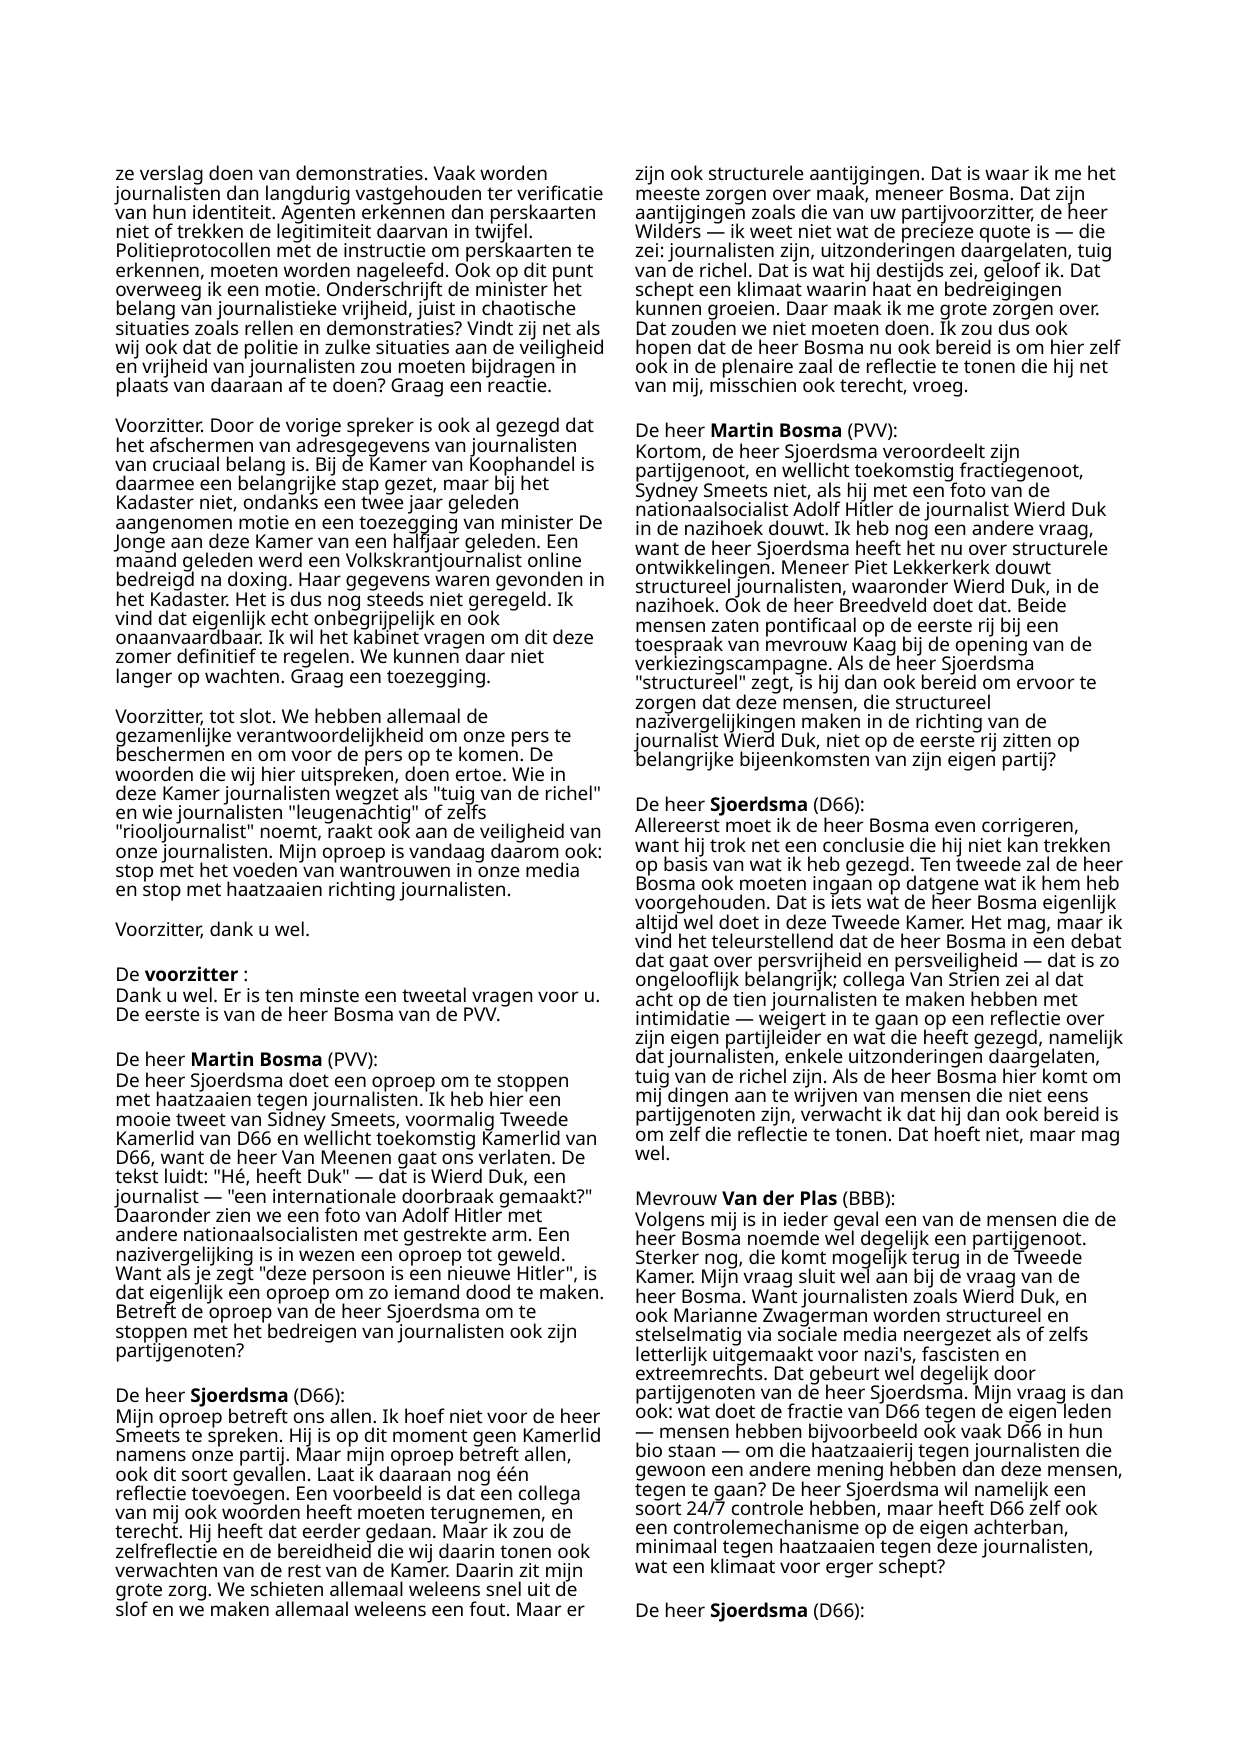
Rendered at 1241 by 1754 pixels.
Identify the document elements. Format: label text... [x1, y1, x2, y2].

text Voorzitter, tot slot. We hebben allemaal de gezamenlijke verantwoordelijkheid om onze pers te beschermen en om voor de pers op te komen. De woorden die wij hier uitspreken, doen ertoe. Wie in deze Kamer journalisten wegzet als "tuig van de richel" en wie journalisten "leugenachtig" of zelfs "riooljournalist" noemt, raakt ook aan de veiligheid van onze journalisten. Mijn oproep is vandaag daarom ook: stop met het voeden van wantrouwen in onze media en stop met haatzaaien richting journalisten. [115, 708, 605, 901]
text Allereerst moet ik de heer Bosma even corrigeren, want hij trok net een conclusie die hij niet kan trekken op basis van wat ik heb gezegd. Ten tweede zal de heer Bosma ook moeten ingaan op datgene wat ik hem heb voorgehouden. Dat is iets wat de heer Bosma eigenlijk altijd wel doet in deze Tweede Kamer. Het mag, maar ik vind het teleurstellend dat de heer Bosma in een debat dat gaat over persvrijheid en persveiligheid — dat is zo ongelooflijk belangrijk; collega Van Strien zei al dat acht op de tien journalisten te maken hebben met intimidatie — weigert in te gaan op een reflectie over zijn eigen partijleider en wat die heeft gezegd, namelijk dat journalisten, enkele uitzonderingen daargelaten, tuig van de richel zijn. Als de heer Bosma hier komt om mij dingen aan te wrijven van mensen die niet eens partijgenoten zijn, verwacht ik dat hij dan ook bereid is om zelf die reflectie te tonen. Dat hoeft niet, maar mag wel. [635, 817, 1125, 1164]
text De heer Sjoerdsma (D66): [635, 792, 1125, 817]
text Voorzitter, dank u wel. [115, 921, 605, 941]
text ze verslag doen van demonstraties. Vaak worden journalisten dan langdurig vastgehouden ter verificatie van hun identiteit. Agenten erkennen dan perskaarten niet of trekken de legitimiteit daarvan in twijfel. Politieprotocollen met de instructie om perskaarten te erkennen, moeten worden nageleefd. Ook op dit punt overweeg ik een motie. Onderschrijft de minister het belang van journalistieke vrijheid, juist in chaotische situaties zoals rellen en demonstraties? Vindt zij net als wij ook dat de politie in zulke situaties aan de veiligheid en vrijheid van journalisten zou moeten bijdragen in plaats van daaraan af te doen? Graag een reactie. [115, 165, 605, 397]
text Kortom, de heer Sjoerdsma veroordeelt zijn partijgenoot, en wellicht toekomstig fractiegenoot, Sydney Smeets niet, als hij met een foto van de nationaalsocialist Adolf Hitler de journalist Wierd Duk in de nazihoek douwt. Ik heb nog een andere vraag, want de heer Sjoerdsma heeft het nu over structurele ontwikkelingen. Meneer Piet Lekkerkerk douwt structureel journalisten, waaronder Wierd Duk, in de nazihoek. Ook de heer Breedveld doet dat. Beide mensen zaten pontificaal op de eerste rij bij een toespraak van mevrouw Kaag bij de opening van de verkiezingscampagne. Als de heer Sjoerdsma "structureel" zegt, is hij dan ook bereid om ervoor te zorgen dat deze mensen, die structureel nazivergelijkingen maken in de richting van de journalist Wierd Duk, niet op de eerste rij zitten op belangrijke bijeenkomsten van zijn eigen partij? [635, 443, 1125, 771]
text zijn ook structurele aantijgingen. Dat is waar ik me het meeste zorgen over maak, meneer Bosma. Dat zijn aantijgingen zoals die van uw partijvoorzitter, de heer Wilders — ik weet niet wat de precieze quote is — die zei: journalisten zijn, uitzonderingen daargelaten, tuig van de richel. Dat is wat hij destijds zei, geloof ik. Dat schept een klimaat waarin haat en bedreigingen kunnen groeien. Daar maak ik me grote zorgen over. Dat zouden we niet moeten doen. Ik zou dus ook hopen dat de heer Bosma nu ook bereid is om hier zelf ook in de plenaire zaal de reflectie te tonen die hij net van mij, misschien ook terecht, vroeg. [635, 165, 1125, 397]
text De heer Sjoerdsma doet een oproep om te stoppen met haatzaaien tegen journalisten. Ik heb hier een mooie tweet van Sidney Smeets, voormalig Tweede Kamerlid van D66 en wellicht toekomstig Kamerlid van D66, want de heer Van Meenen gaat ons verlaten. De tekst luidt: "Hé, heeft Duk" — dat is Wierd Duk, een journalist — "een internationale doorbraak gemaakt?" Daaronder zien we een foto van Adolf Hitler met andere nationaalsocialisten met gestrekte arm. Een nazivergelijking is in wezen een oproep tot geweld. Want als je zegt "deze persoon is een nieuwe Hitler", is dat eigenlijk een oproep om zo iemand dood te maken. Betreft de oproep van de heer Sjoerdsma om te stoppen met het bedreigen van journalisten ook zijn partijgenoten? [115, 1072, 605, 1361]
text Volgens mij is in ieder geval een van de mensen die de heer Bosma noemde wel degelijk een partijgenoot. Sterker nog, die komt mogelijk terug in de Tweede Kamer. Mijn vraag sluit wel aan bij de vraag van de heer Bosma. Want journalisten zoals Wierd Duk, en ook Marianne Zwagerman worden structureel en stelselmatig via sociale media neergezet als of zelfs letterlijk uitgemaakt voor nazi's, fascisten en extreemrechts. Dat gebeurt wel degelijk door partijgenoten van de heer Sjoerdsma. Mijn vraag is dan ook: wat doet de fractie van D66 tegen de eigen leden — mensen hebben bijvoorbeeld ook vaak D66 in hun bio staan — om die haatzaaierij tegen journalisten die gewoon een andere mening hebben dan deze mensen, tegen te gaan? De heer Sjoerdsma wil namelijk een soort 24/7 controle hebben, maar heeft D66 zelf ook een controlemechanisme op de eigen achterban, minimaal tegen haatzaaien tegen deze journalisten, wat een klimaat voor erger schept? [635, 1211, 1125, 1577]
text Voorzitter. Door de vorige spreker is ook al gezegd dat het afschermen van adresgegevens van journalisten van cruciaal belang is. Bij de Kamer van Koophandel is daarmee een belangrijke stap gezet, maar bij het Kadaster niet, ondanks een twee jaar geleden aangenomen motie en een toezegging van minister De Jonge aan deze Kamer van een halfjaar geleden. Een maand geleden werd een Volkskrantjournalist online bedreigd na doxing. Haar gegevens waren gevonden in het Kadaster. Het is dus nog steeds niet geregeld. Ik vind dat eigenlijk echt onbegrijpelijk en ook onaanvaardbaar. Ik wil het kabinet vragen om dit deze zomer definitief te regelen. We kunnen daar niet langer op wachten. Graag een toezegging. [115, 417, 605, 687]
text Mevrouw Van der Plas (BBB): [635, 1185, 1125, 1211]
text De heer Martin Bosma (PVV): [635, 417, 1125, 443]
text De voorzitter : [115, 961, 605, 987]
text De heer Sjoerdsma (D66): [635, 1598, 1125, 1623]
text Dank u wel. Er is ten minste een tweetal vragen voor u. De eerste is van de heer Bosma van de PVV. [115, 987, 605, 1026]
text De heer Martin Bosma (PVV): [115, 1046, 605, 1072]
text Mijn oproep betreft ons allen. Ik hoef niet voor de heer Smeets te spreken. Hij is op dit moment geen Kamerlid namens onze partij. Maar mijn oproep betreft allen, ook dit soort gevallen. Laat ik daaraan nog één reflectie toevoegen. Een voorbeeld is dat een collega van mij ook woorden heeft moeten terugnemen, en terecht. Hij heeft dat eerder gedaan. Maar ik zou de zelfreflectie en de bereidheid die wij daarin tonen ook verwachten van de rest van de Kamer. Daarin zit mijn grote zorg. We schieten allemaal weleens snel uit de slof en we maken allemaal weleens een fout. Maar er [115, 1408, 605, 1620]
text De heer Sjoerdsma (D66): [115, 1382, 605, 1408]
